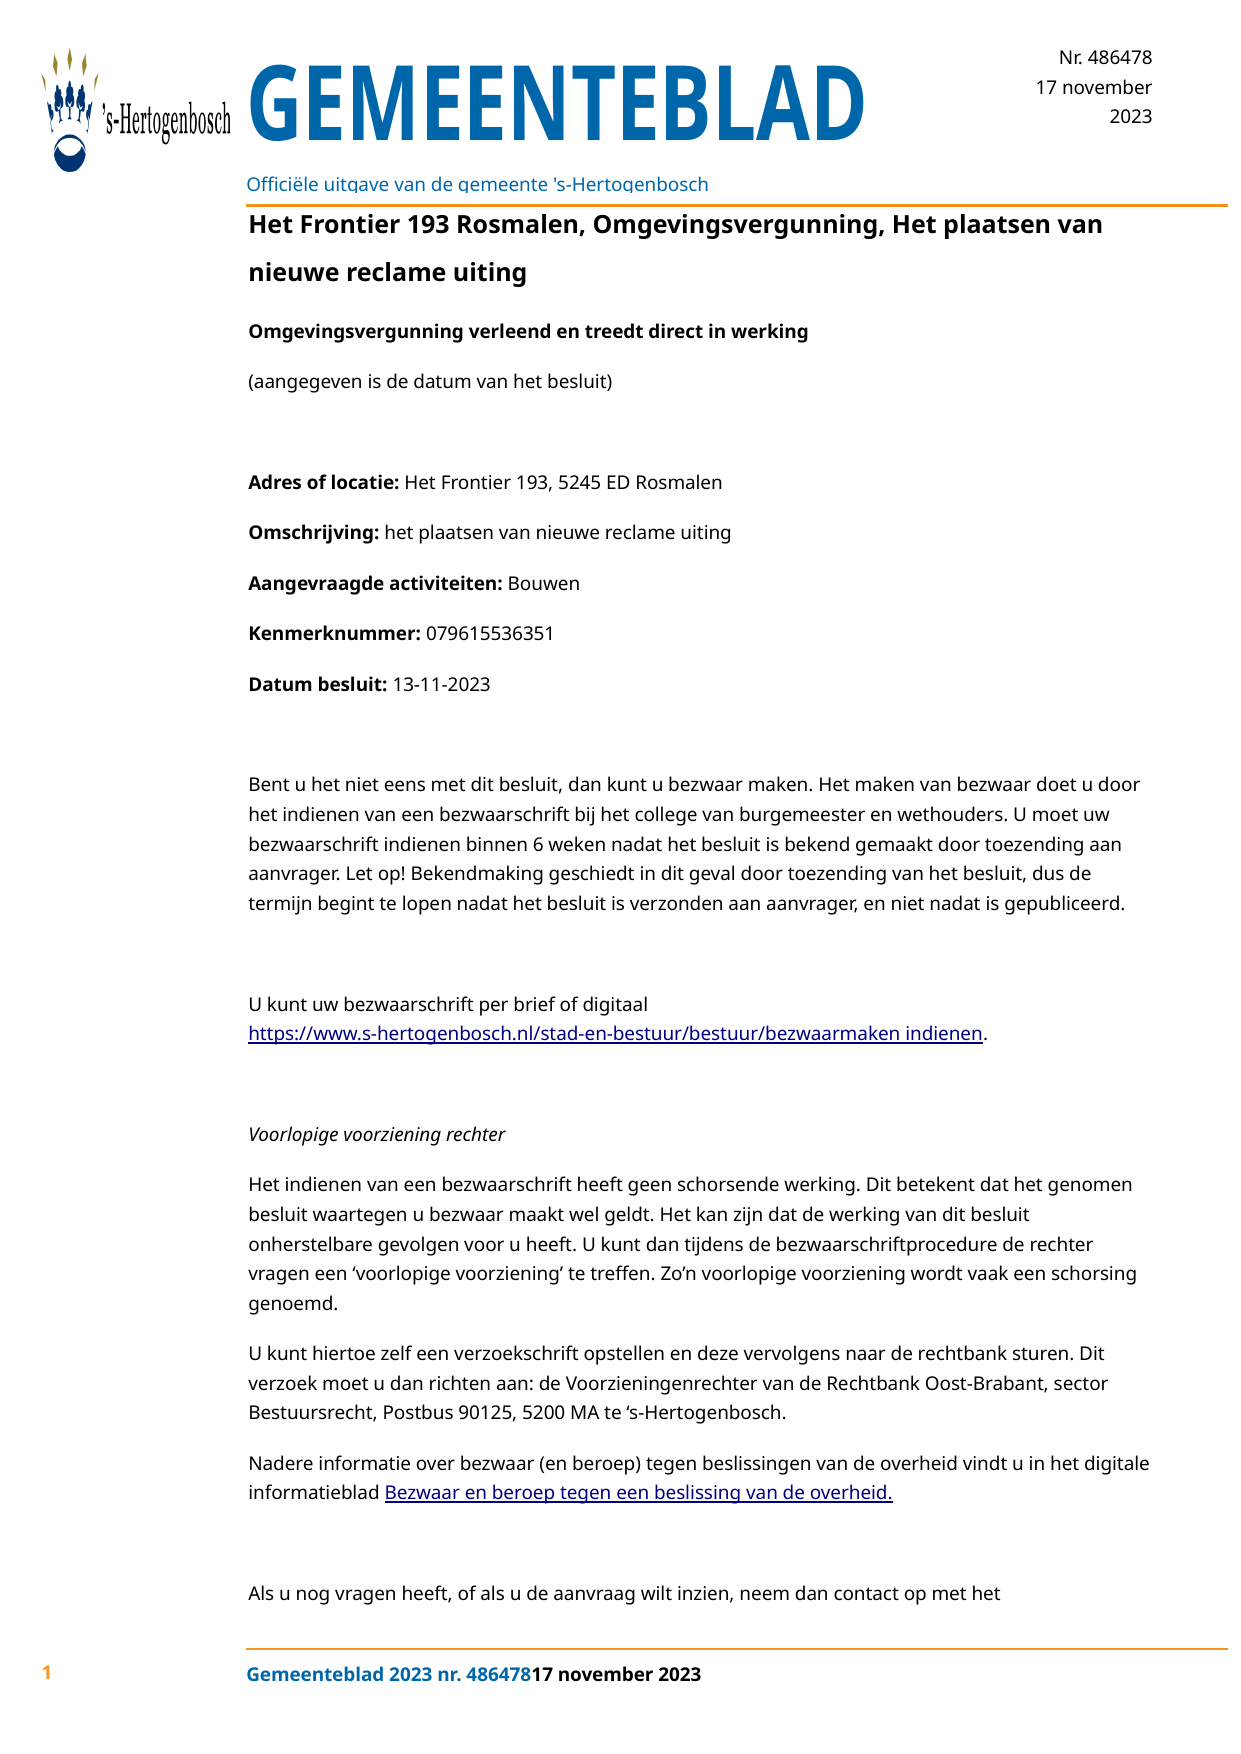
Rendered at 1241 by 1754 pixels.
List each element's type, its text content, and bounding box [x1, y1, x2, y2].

text Bent u het niet eens met dit besluit, dan kunt u bezwaar maken. Het maken van bezwaar doet u door het indienen van een bezwaarschrift bij het college van burgemeester en wethouders. U moet uw bezwaarschrift indienen binnen 6 weken nadat het besluit is bekend gemaakt door toezending aan aanvrager. Let op! Bekendmaking geschiedt in dit geval door toezending van het besluit, dus de termijn begint te lopen nadat het besluit is verzonden aan aanvrager, en niet nadat is gepubliceerd. [248, 772, 1152, 916]
text Het indienen van een bezwaarschrift heeft geen schorsende werking. Dit betekent dat het genomen besluit waartegen u bezwaar maakt wel geldt. Het kan zijn dat de werking van dit besluit onherstelbare gevolgen voor u heeft. U kunt dan tijdens de bezwaarschriftprocedure de rechter vragen een ‘voorlopige voorziening’ te treffen. Zo’n voorlopige voorziening wordt vaak een schorsing genoemd. [248, 1172, 1152, 1316]
text Aangevraagde activiteiten: Bouwen [248, 570, 1152, 596]
text Het Frontier 193 Rosmalen, Omgevingsvergunning, Het plaatsen van nieuwe reclame uiting [248, 207, 1152, 288]
text Omgevingsvergunning verleend en treedt direct in werking [248, 318, 1152, 344]
text Adres of locatie: Het Frontier 193, 5245 ED Rosmalen [248, 469, 1152, 495]
text Datum besluit: 13-11-2023 [248, 671, 1152, 697]
text Als u nog vragen heeft, of als u de aanvraag wilt inzien, neem dan contact op met het [248, 1580, 1152, 1606]
text Nadere informatie over bezwaar (en beroep) tegen beslissingen van de overheid vindt u in het digitale informatieblad Bezwaar en beroep tegen een beslissing van de overheid. [248, 1450, 1152, 1505]
text Omschrijving: het plaatsen van nieuwe reclame uiting [248, 519, 1152, 545]
text Voorlopige voorziening rechter [248, 1121, 1152, 1147]
picture [41, 47, 231, 172]
text U kunt hiertoe zelf een verzoekschrift opstellen en deze vervolgens naar de rechtbank sturen. Dit verzoek moet u dan richten aan: de Voorzieningenrechter van de Rechtbank Oost-Brabant, sector Bestuursrecht, Postbus 90125, 5200 MA te ‘s-Hertogenbosch. [248, 1340, 1152, 1425]
text Kenmerknummer: 079615536351 [248, 620, 1152, 646]
text U kunt uw bezwaarschrift per brief of digitaal https://www.s-hertogenbosch.nl/stad-en-bestuur/bestuur/bezwaarmaken indienen. [248, 991, 1152, 1046]
text (aangegeven is de datum van het besluit) [248, 368, 1152, 394]
